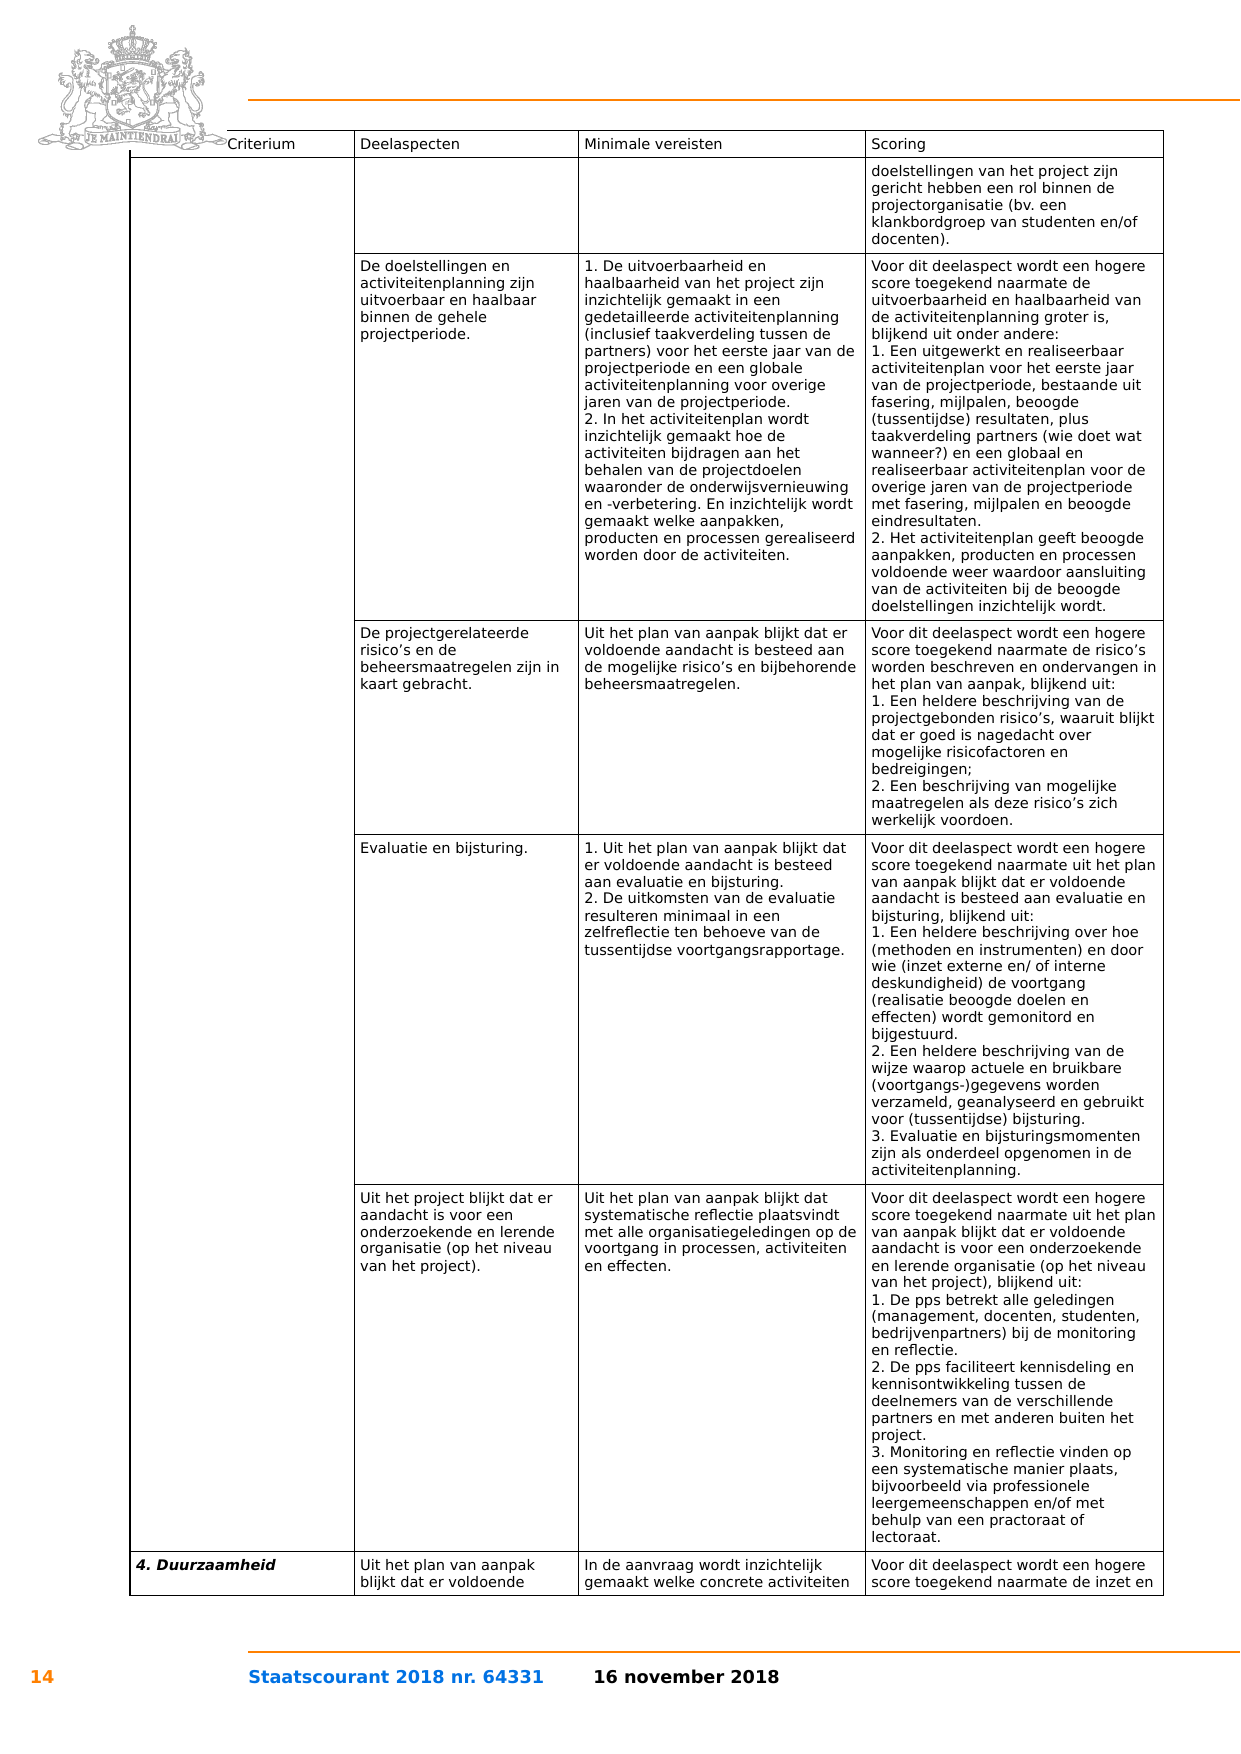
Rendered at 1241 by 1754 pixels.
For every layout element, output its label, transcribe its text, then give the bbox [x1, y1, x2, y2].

table_cell Uit het plan van aanpak blijkt dat er voldoende aandacht is besteed aan de mogelijke risico’s en bijbehorende beheersmaatregelen. [579, 621, 865, 834]
table_cell Voor dit deelaspect wordt een hogere score toegekend naarmate uit het plan van aanpak blijkt dat er voldoende aandacht is besteed aan evaluatie en bijsturing, blijkend uit: 1. Een heldere beschrijving over hoe (methoden en instrumenten) en door wie (inzet externe en/ of interne deskundigheid) de voortgang (realisatie beoogde doelen en effecten) wordt gemonitord en bijgestuurd. 2. Een heldere beschrijving van de wijze waarop actuele en bruikbare (voortgangs-)gegevens worden verzameld, geanalyseerd en gebruikt voor (tussentijdse) bijsturing. 3. Evaluatie en bijsturingsmomenten zijn als onderdeel opgenomen in de activiteitenplanning. [866, 835, 1163, 1184]
table_cell [131, 158, 354, 1551]
table_cell doelstellingen van het project zijn gericht hebben een rol binnen de projectorganisatie (bv. een klankbordgroep van studenten en/of docenten). [866, 158, 1163, 253]
table_cell 1. Uit het plan van aanpak blijkt dat er voldoende aandacht is besteed aan evaluatie en bijsturing. 2. De uitkomsten van de evaluatie resulteren minimaal in een zelfreflectie ten behoeve van de tussentijdse voortgangsrapportage. [579, 835, 865, 1184]
table_cell Voor dit deelaspect wordt een hogere score toegekend naarmate uit het plan van aanpak blijkt dat er voldoende aandacht is voor een onderzoekende en lerende organisatie (op het niveau van het project), blijkend uit: 1. De pps betrekt alle geledingen (management, docenten, studenten, bedrijvenpartners) bij de monitoring en reflectie. 2. De pps faciliteert kennisdeling en kennisontwikkeling tussen de deelnemers van de verschillende partners en met anderen buiten het project. 3. Monitoring en reflectie vinden op een systematische manier plaats, bijvoorbeeld via professionele leergemeenschappen en/of met behulp van een practoraat of lectoraat. [866, 1185, 1163, 1551]
table_header Deelaspecten [355, 131, 578, 157]
table_cell [579, 158, 865, 253]
table_cell In de aanvraag wordt inzichtelijk gemaakt welke concrete activiteiten [579, 1552, 865, 1595]
picture [38, 25, 227, 150]
table_header Criterium [131, 131, 354, 157]
table_cell Uit het plan van aanpak blijkt dat er voldoende [355, 1552, 578, 1595]
table_header Minimale vereisten [579, 131, 865, 157]
table_cell [355, 158, 578, 253]
table_cell 4. Duurzaamheid [131, 1552, 354, 1595]
table_cell De doelstellingen en activiteitenplanning zijn uitvoerbaar en haalbaar binnen de gehele projectperiode. [355, 254, 578, 619]
table_cell Uit het plan van aanpak blijkt dat systematische reflectie plaatsvindt met alle organisatiegeledingen op de voortgang in processen, activiteiten en effecten. [579, 1185, 865, 1551]
table_cell Voor dit deelaspect wordt een hogere score toegekend naarmate de inzet en [866, 1552, 1163, 1595]
table_cell 1. De uitvoerbaarheid en haalbaarheid van het project zijn inzichtelijk gemaakt in een gedetailleerde activiteitenplanning (inclusief taakverdeling tussen de partners) voor het eerste jaar van de projectperiode en een globale activiteitenplanning voor overige jaren van de projectperiode. 2. In het activiteitenplan wordt inzichtelijk gemaakt hoe de activiteiten bijdragen aan het behalen van de projectdoelen waaronder de onderwijsvernieuwing en -verbetering. En inzichtelijk wordt gemaakt welke aanpakken, producten en processen gerealiseerd worden door de activiteiten. [579, 254, 865, 619]
table_cell Evaluatie en bijsturing. [355, 835, 578, 1184]
table_header Scoring [866, 131, 1163, 157]
table_cell Voor dit deelaspect wordt een hogere score toegekend naarmate de risico’s worden beschreven en ondervangen in het plan van aanpak, blijkend uit: 1. Een heldere beschrijving van de projectgebonden risico’s, waaruit blijkt dat er goed is nagedacht over mogelijke risicofactoren en bedreigingen; 2. Een beschrijving van mogelijke maatregelen als deze risico’s zich werkelijk voordoen. [866, 621, 1163, 834]
table_cell De projectgerelateerde risico’s en de beheersmaatregelen zijn in kaart gebracht. [355, 621, 578, 834]
table_cell Voor dit deelaspect wordt een hogere score toegekend naarmate de uitvoerbaarheid en haalbaarheid van de activiteitenplanning groter is, blijkend uit onder andere: 1. Een uitgewerkt en realiseerbaar activiteitenplan voor het eerste jaar van de projectperiode, bestaande uit fasering, mijlpalen, beoogde (tussentijdse) resultaten, plus taakverdeling partners (wie doet wat wanneer?) en een globaal en realiseerbaar activiteitenplan voor de overige jaren van de projectperiode met fasering, mijlpalen en beoogde eindresultaten. 2. Het activiteitenplan geeft beoogde aanpakken, producten en processen voldoende weer waardoor aansluiting van de activiteiten bij de beoogde doelstellingen inzichtelijk wordt. [866, 254, 1163, 619]
table_cell Uit het project blijkt dat er aandacht is voor een onderzoekende en lerende organisatie (op het niveau van het project). [355, 1185, 578, 1551]
